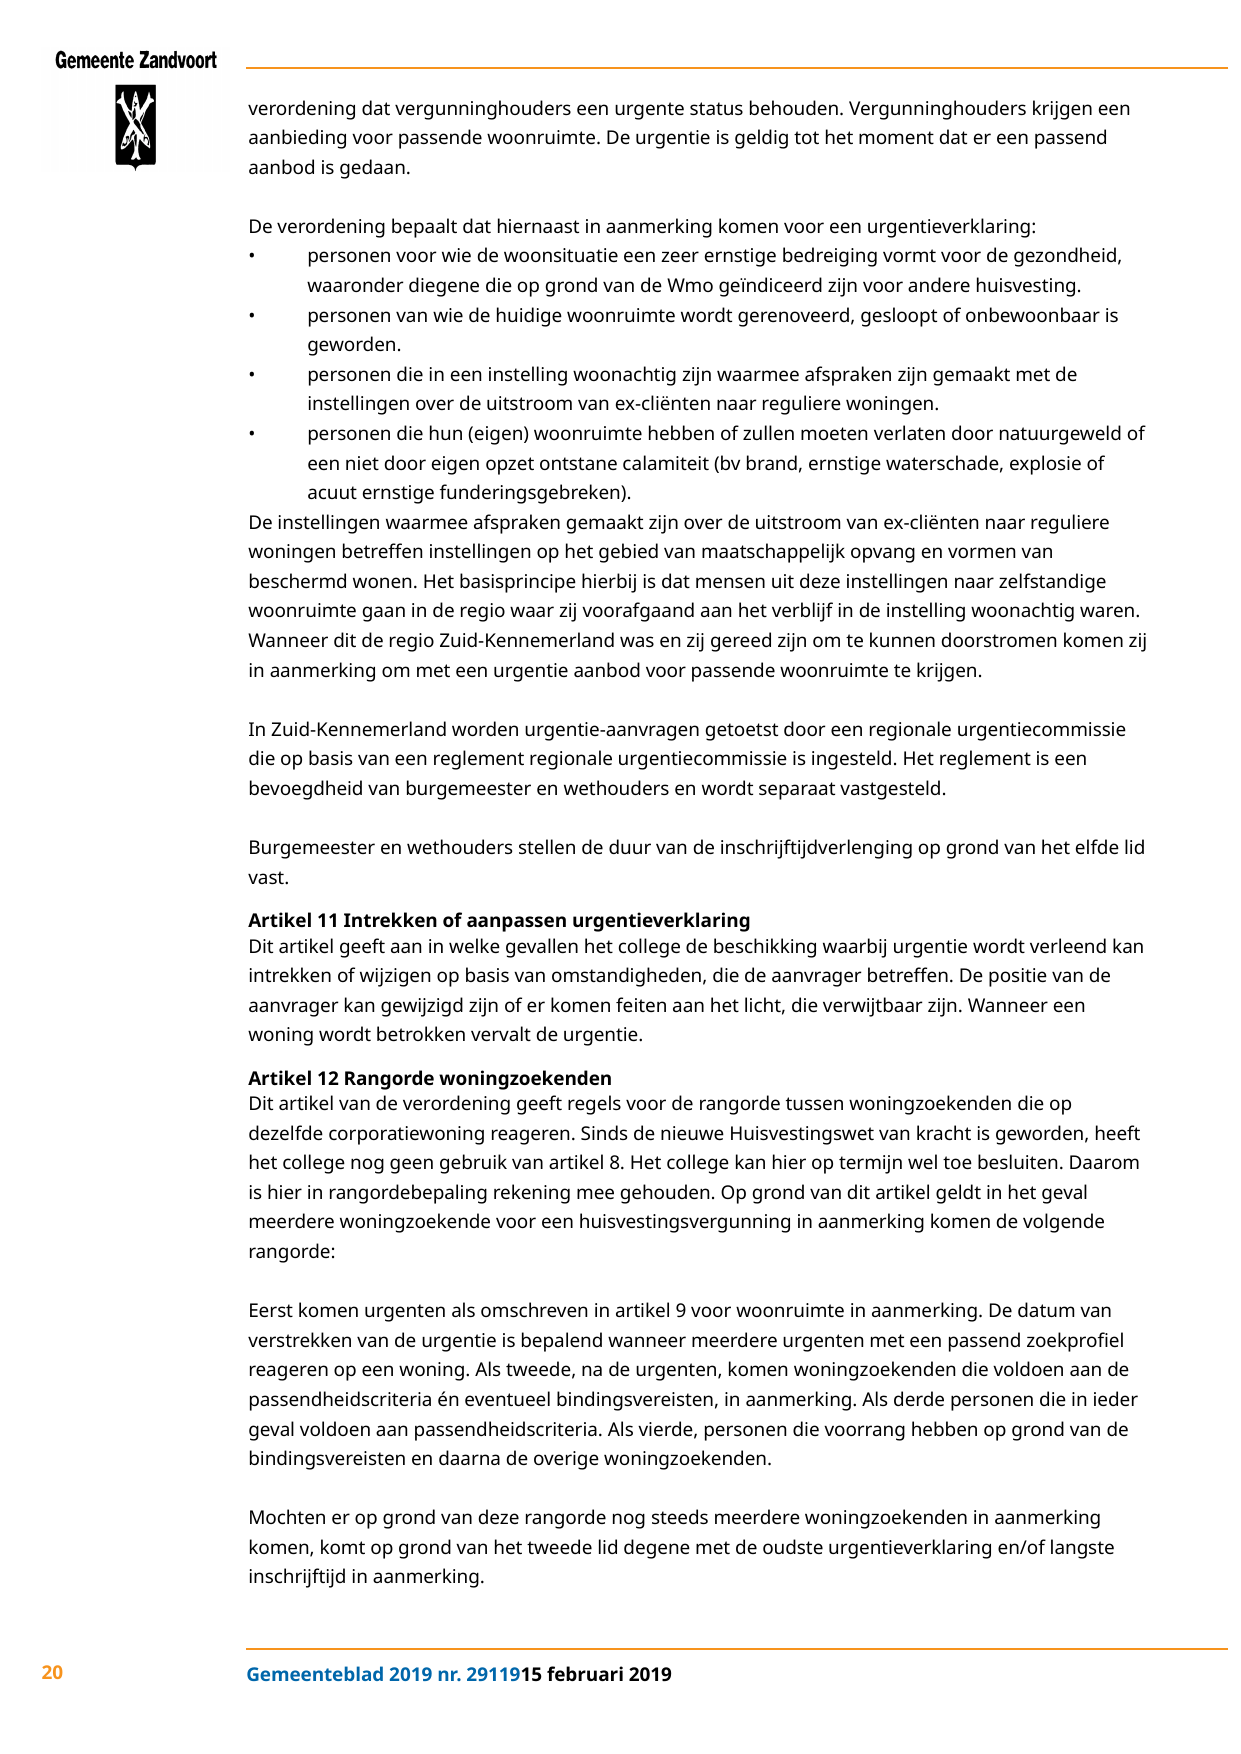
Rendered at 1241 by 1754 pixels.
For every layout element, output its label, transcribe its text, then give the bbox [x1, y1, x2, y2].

text Dit artikel geeft aan in welke gevallen het college de beschikking waarbij urgentie wordt verleend kan intrekken of wijzigen op basis van omstandigheden, die de aanvrager betreffen. De positie van de aanvrager kan gewijzigd zijn of er komen feiten aan het licht, die verwijtbaar zijn. Wanneer een woning wordt betrokken vervalt de urgentie. [248, 933, 1152, 1047]
text Burgemeester en wethouders stellen de duur van de inschrijftijdverlenging op grond van het elfde lid vast. [248, 834, 1152, 890]
text verordening dat vergunninghouders een urgente status behouden. Vergunninghouders krijgen een aanbieding voor passende woonruimte. De urgentie is geldig tot het moment dat er een passend aanbod is gedaan. [248, 95, 1152, 180]
list personen die hun (eigen) woonruimte hebben of zullen moeten verlaten door natuurgeweld of een niet door eigen opzet ontstane calamiteit (bv brand, ernstige waterschade, explosie of acuut ernstige funderingsgebreken). [248, 420, 1152, 505]
text Artikel 12 Rangorde woningzoekenden [248, 1065, 1152, 1090]
text De instellingen waarmee afspraken gemaakt zijn over de uitstroom van ex-cliënten naar reguliere woningen betreffen instellingen op het gebied van maatschappelijk opvang en vormen van beschermd wonen. Het basisprincipe hierbij is dat mensen uit deze instellingen naar zelfstandige woonruimte gaan in de regio waar zij voorafgaand aan het verblijf in de instelling woonachtig waren. Wanneer dit de regio Zuid-Kennemerland was en zij gereed zijn om te kunnen doorstromen komen zij in aanmerking om met een urgentie aanbod voor passende woonruimte te krijgen. [248, 509, 1152, 683]
picture [41, 47, 231, 172]
text Mochten er op grond van deze rangorde nog steeds meerdere woningzoekenden in aanmerking komen, komt op grond van het tweede lid degene met de oudste urgentieverklaring en/of langste inschrijftijd in aanmerking. [248, 1504, 1152, 1589]
text Dit artikel van de verordening geeft regels voor de rangorde tussen woningzoekenden die op dezelfde corporatiewoning reageren. Sinds de nieuwe Huisvestingswet van kracht is geworden, heeft het college nog geen gebruik van artikel 8. Het college kan hier op termijn wel toe besluiten. Daarom is hier in rangordebepaling rekening mee gehouden. Op grond van dit artikel geldt in het geval meerdere woningzoekende voor een huisvestingsvergunning in aanmerking komen de volgende rangorde: [248, 1090, 1152, 1264]
text De verordening bepaalt dat hiernaast in aanmerking komen voor een urgentieverklaring: [248, 213, 1152, 239]
text Artikel 11 Intrekken of aanpassen urgentieverklaring [248, 907, 1152, 933]
list personen die in een instelling woonachtig zijn waarmee afspraken zijn gemaakt met de instellingen over de uitstroom van ex-cliënten naar reguliere woningen. [248, 361, 1152, 416]
text In Zuid-Kennemerland worden urgentie-aanvragen getoetst door een regionale urgentiecommissie die op basis van een reglement regionale urgentiecommissie is ingesteld. Het reglement is een bevoegdheid van burgemeester en wethouders en wordt separaat vastgesteld. [248, 716, 1152, 801]
list personen van wie de huidige woonruimte wordt gerenoveerd, gesloopt of onbewoonbaar is geworden. [248, 302, 1152, 357]
list personen voor wie de woonsituatie een zeer ernstige bedreiging vormt voor de gezondheid, waaronder diegene die op grond van de Wmo geïndiceerd zijn voor andere huisvesting. [248, 243, 1152, 298]
text Eerst komen urgenten als omschreven in artikel 9 voor woonruimte in aanmerking. De datum van verstrekken van de urgentie is bepalend wanneer meerdere urgenten met een passend zoekprofiel reageren op een woning. Als tweede, na de urgenten, komen woningzoekenden die voldoen aan de passendheidscriteria én eventueel bindingsvereisten, in aanmerking. Als derde personen die in ieder geval voldoen aan passendheidscriteria. Als vierde, personen die voorrang hebben op grond van de bindingsvereisten en daarna de overige woningzoekenden. [248, 1297, 1152, 1471]
